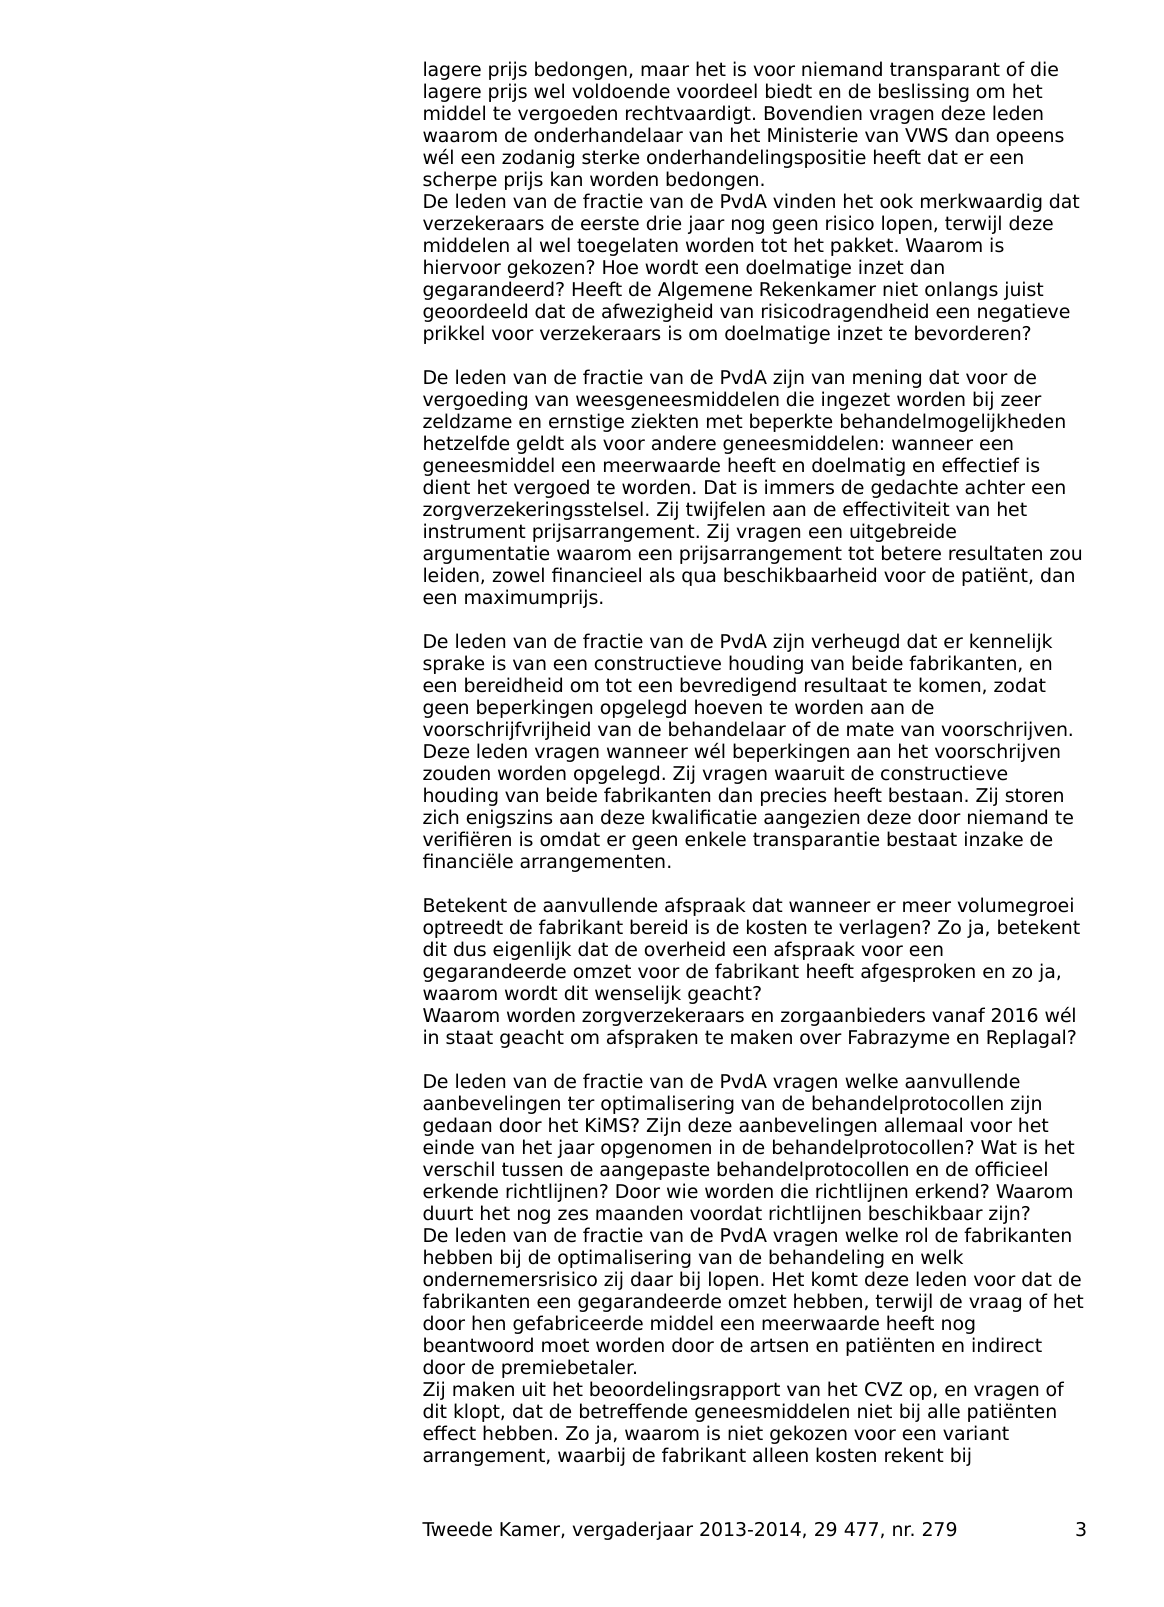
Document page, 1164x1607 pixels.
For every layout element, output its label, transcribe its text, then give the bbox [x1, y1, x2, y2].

text De leden van de fractie van de PvdA vragen welke rol de fabrikanten hebben bij de optimalisering van de behandeling en welk ondernemersrisico zij daar bij lopen. Het komt deze leden voor dat de fabrikanten een gegarandeerde omzet hebben, terwijl de vraag of het door hen gefabriceerde middel een meerwaarde heeft nog beantwoord moet worden door de artsen en patiënten en indirect door de premiebetaler. [422, 1225, 1087, 1379]
text lagere prijs bedongen, maar het is voor niemand transparant of die lagere prijs wel voldoende voordeel biedt en de beslissing om het middel te vergoeden rechtvaardigt. Bovendien vragen deze leden waarom de onderhandelaar van het Ministerie van VWS dan opeens wél een zodanig sterke onderhandelingspositie heeft dat er een scherpe prijs kan worden bedongen. [422, 59, 1087, 191]
text De leden van de fractie van de PvdA zijn van mening dat voor de vergoeding van weesgeneesmiddelen die ingezet worden bij zeer zeldzame en ernstige ziekten met beperkte behandelmogelijkheden hetzelfde geldt als voor andere geneesmiddelen: wanneer een geneesmiddel een meerwaarde heeft en doelmatig en effectief is dient het vergoed te worden. Dat is immers de gedachte achter een zorgverzekeringsstelsel. Zij twijfelen aan de effectiviteit van het instrument prijsarrangement. Zij vragen een uitgebreide argumentatie waarom een prijsarrangement tot betere resultaten zou leiden, zowel financieel als qua beschikbaarheid voor de patiënt, dan een maximumprijs. [422, 367, 1087, 609]
text De leden van de fractie van de PvdA vragen welke aanvullende aanbevelingen ter optimalisering van de behandelprotocollen zijn gedaan door het KiMS? Zijn deze aanbevelingen allemaal voor het einde van het jaar opgenomen in de behandelprotocollen? Wat is het verschil tussen de aangepaste behandelprotocollen en de officieel erkende richtlijnen? Door wie worden die richtlijnen erkend? Waarom duurt het nog zes maanden voordat richtlijnen beschikbaar zijn? [422, 1071, 1087, 1225]
text De leden van de fractie van de PvdA zijn verheugd dat er kennelijk sprake is van een constructieve houding van beide fabrikanten, en een bereidheid om tot een bevredigend resultaat te komen, zodat geen beperkingen opgelegd hoeven te worden aan de voorschrijfvrijheid van de behandelaar of de mate van voorschrijven. Deze leden vragen wanneer wél beperkingen aan het voorschrijven zouden worden opgelegd. Zij vragen waaruit de constructieve houding van beide fabrikanten dan precies heeft bestaan. Zij storen zich enigszins aan deze kwalificatie aangezien deze door niemand te verifiëren is omdat er geen enkele transparantie bestaat inzake de financiële arrangementen. [422, 631, 1087, 873]
text Zij maken uit het beoordelingsrapport van het CVZ op, en vragen of dit klopt, dat de betreffende geneesmiddelen niet bij alle patiënten effect hebben. Zo ja, waarom is niet gekozen voor een variant arrangement, waarbij de fabrikant alleen kosten rekent bij [422, 1379, 1087, 1467]
text Waarom worden zorgverzekeraars en zorgaanbieders vanaf 2016 wél in staat geacht om afspraken te maken over Fabrazyme en Replagal? [422, 1005, 1087, 1049]
text De leden van de fractie van de PvdA vinden het ook merkwaardig dat verzekeraars de eerste drie jaar nog geen risico lopen, terwijl deze middelen al wel toegelaten worden tot het pakket. Waarom is hiervoor gekozen? Hoe wordt een doelmatige inzet dan gegarandeerd? Heeft de Algemene Rekenkamer niet onlangs juist geoordeeld dat de afwezigheid van risicodragendheid een negatieve prikkel voor verzekeraars is om doelmatige inzet te bevorderen? [422, 191, 1087, 345]
text Betekent de aanvullende afspraak dat wanneer er meer volumegroei optreedt de fabrikant bereid is de kosten te verlagen? Zo ja, betekent dit dus eigenlijk dat de overheid een afspraak voor een gegarandeerde omzet voor de fabrikant heeft afgesproken en zo ja, waarom wordt dit wenselijk geacht? [422, 895, 1087, 1005]
